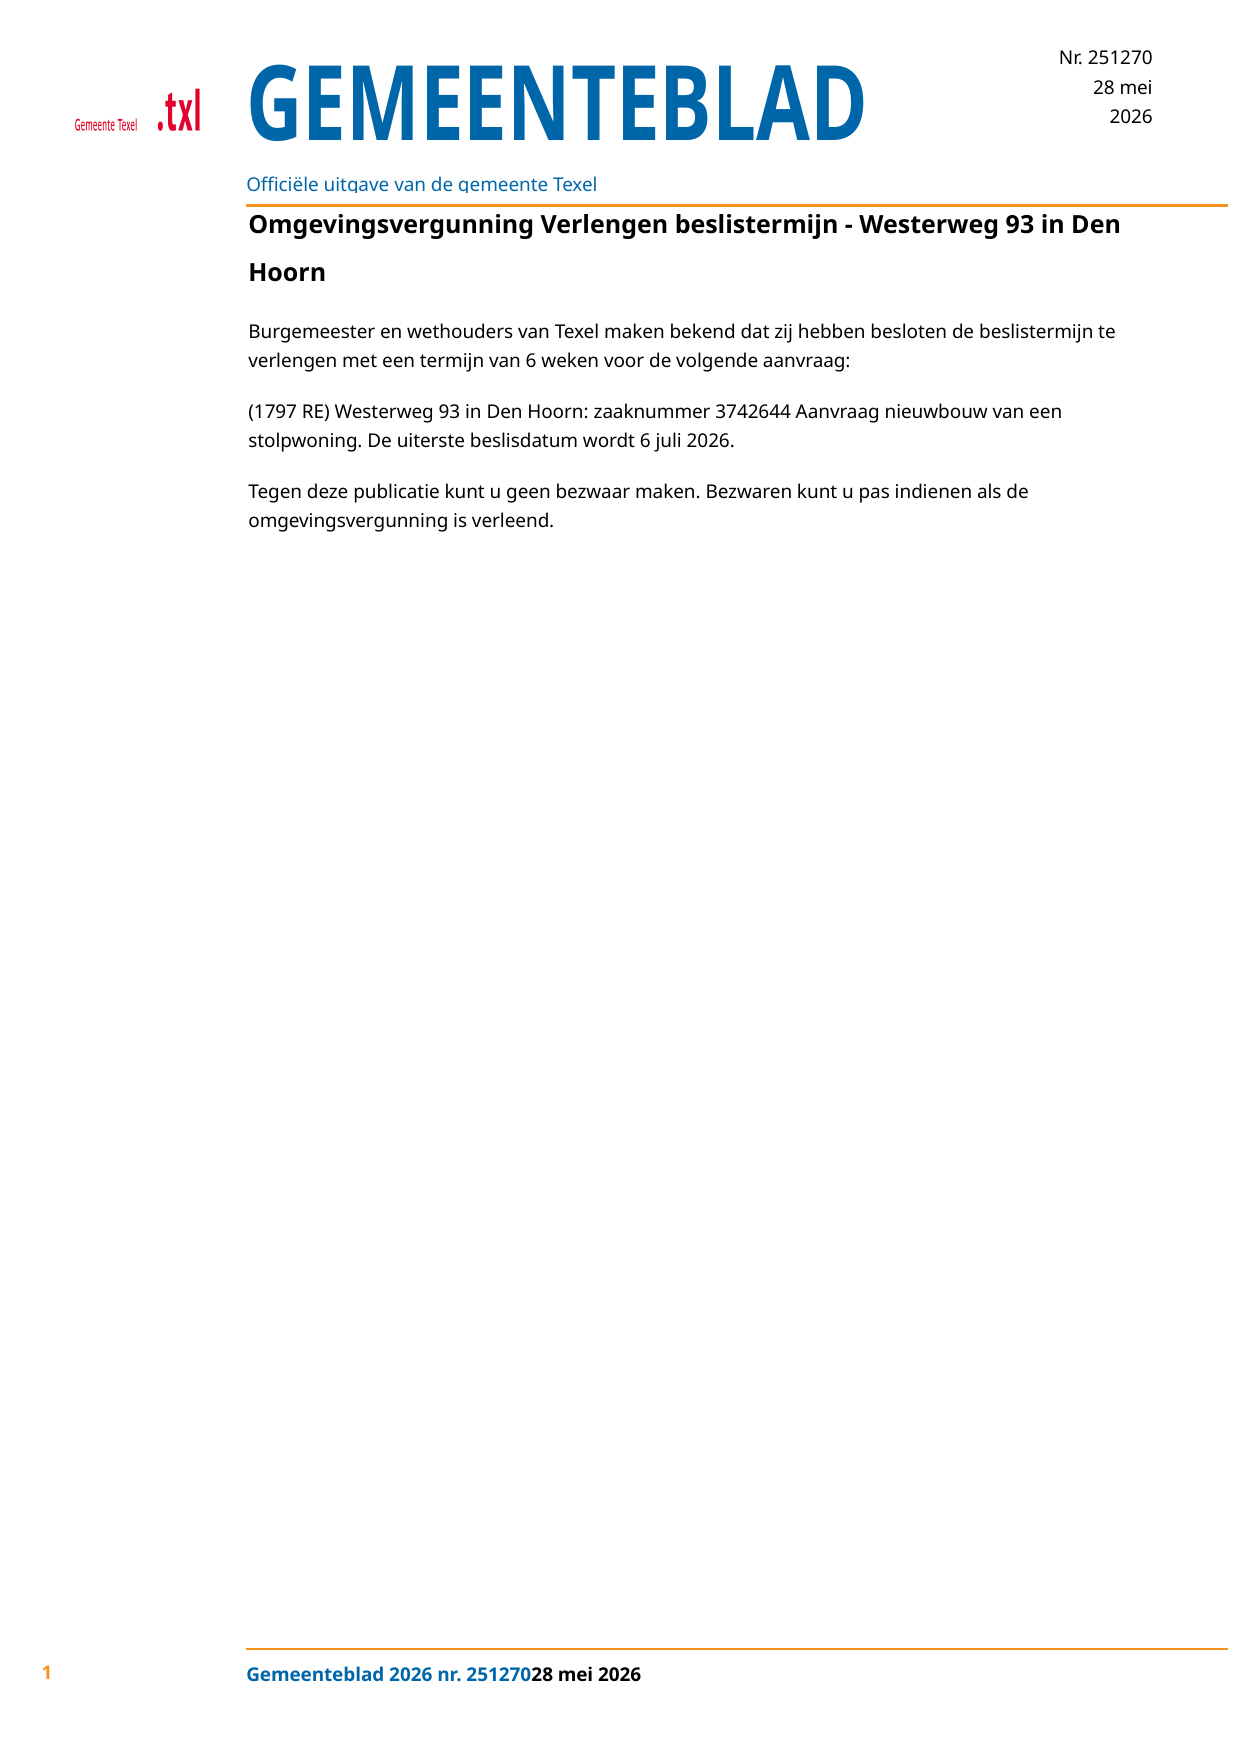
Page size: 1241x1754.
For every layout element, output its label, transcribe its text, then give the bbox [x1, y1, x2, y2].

picture [41, 47, 231, 172]
text Tegen deze publicatie kunt u geen bezwaar maken. Bezwaren kunt u pas indienen als de omgevingsvergunning is verleend. [248, 478, 1152, 533]
text (1797 RE) Westerweg 93 in Den Hoorn: zaaknummer 3742644 Aanvraag nieuwbouw van een stolpwoning. De uiterste beslisdatum wordt 6 juli 2026. [248, 398, 1152, 453]
text Omgevingsvergunning Verlengen beslistermijn - Westerweg 93 in Den Hoorn [248, 207, 1152, 288]
text Burgemeester en wethouders van Texel maken bekend dat zij hebben besloten de beslistermijn te verlengen met een termijn van 6 weken voor de volgende aanvraag: [248, 318, 1152, 373]
